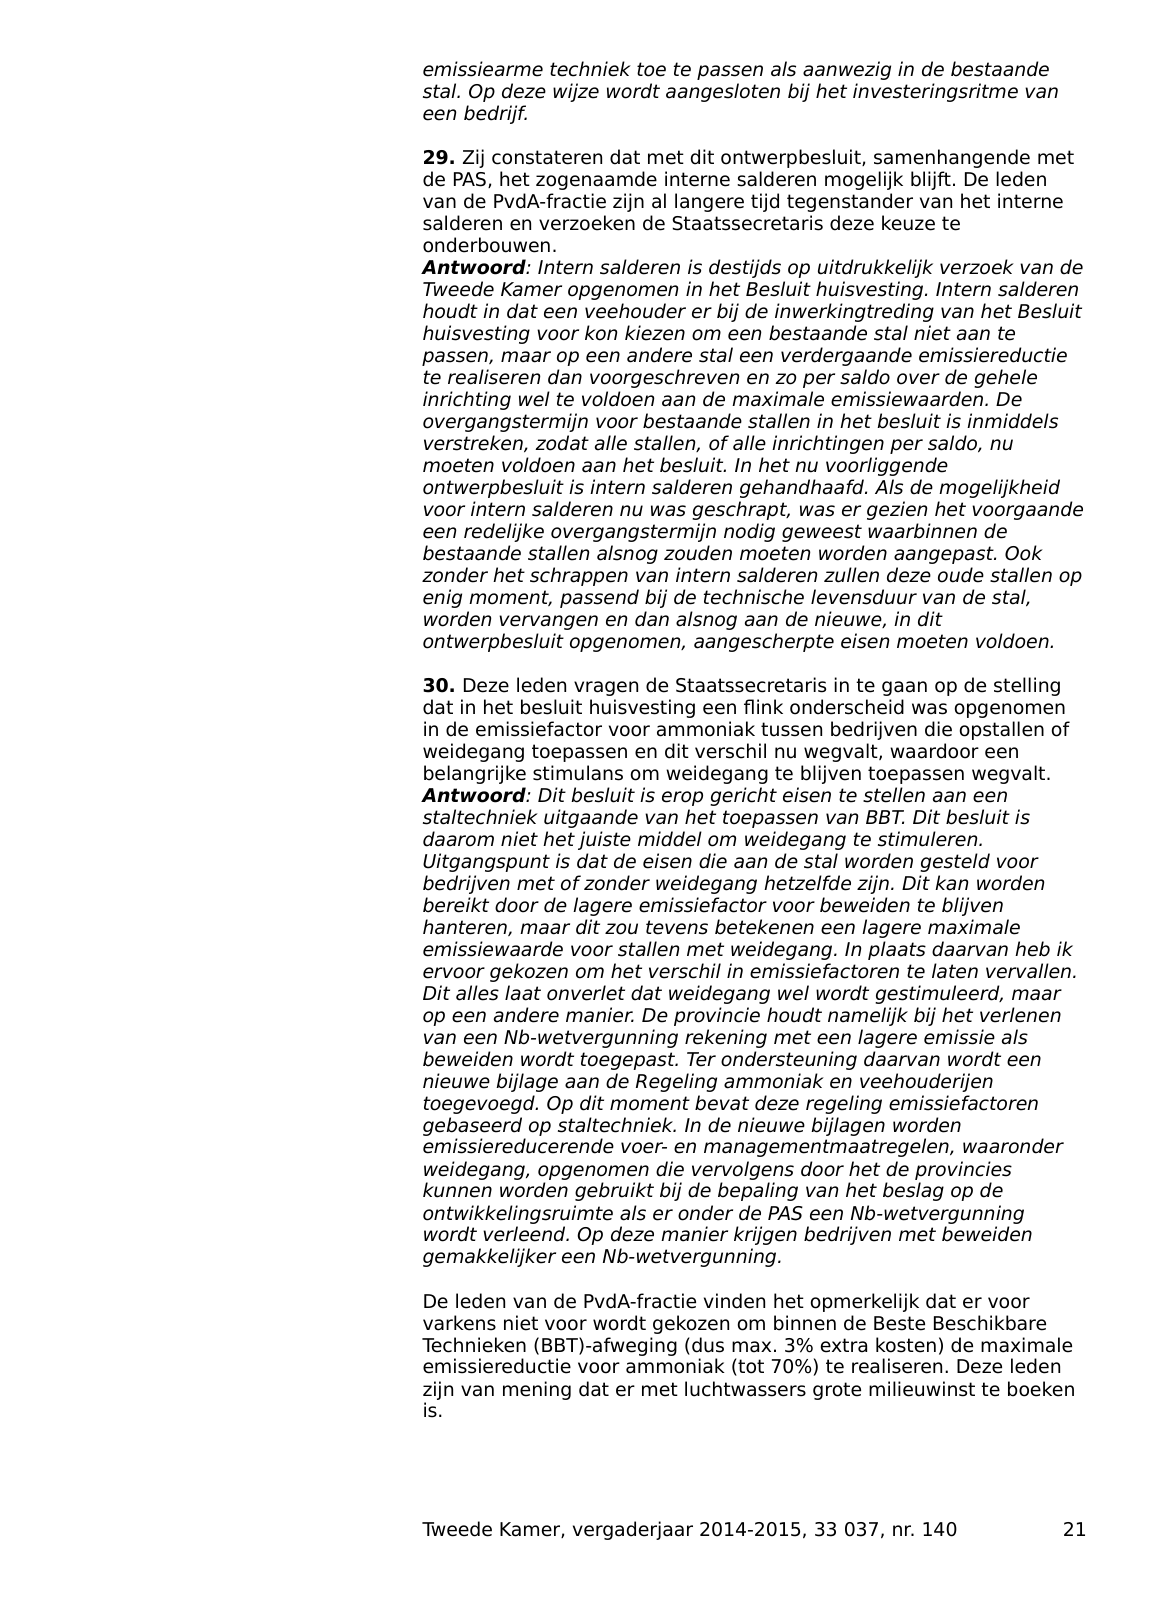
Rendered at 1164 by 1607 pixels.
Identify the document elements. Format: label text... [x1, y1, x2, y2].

text Antwoord: Intern salderen is destijds op uitdrukkelijk verzoek van de Tweede Kamer opgenomen in het Besluit huisvesting. Intern salderen houdt in dat een veehouder er bij de inwerkingtreding van het Besluit huisvesting voor kon kiezen om een bestaande stal niet aan te passen, maar op een andere stal een verdergaande emissiereductie te realiseren dan voorgeschreven en zo per saldo over de gehele inrichting wel te voldoen aan de maximale emissiewaarden. De overgangstermijn voor bestaande stallen in het besluit is inmiddels verstreken, zodat alle stallen, of alle inrichtingen per saldo, nu moeten voldoen aan het besluit. In het nu voorliggende ontwerpbesluit is intern salderen gehandhaafd. Als de mogelijkheid voor intern salderen nu was geschrapt, was er gezien het voorgaande een redelijke overgangstermijn nodig geweest waarbinnen de bestaande stallen alsnog zouden moeten worden aangepast. Ook zonder het schrappen van intern salderen zullen deze oude stallen op enig moment, passend bij de technische levensduur van de stal, worden vervangen en dan alsnog aan de nieuwe, in dit ontwerpbesluit opgenomen, aangescherpte eisen moeten voldoen. [422, 257, 1087, 653]
text Antwoord: Dit besluit is erop gericht eisen te stellen aan een staltechniek uitgaande van het toepassen van BBT. Dit besluit is daarom niet het juiste middel om weidegang te stimuleren. Uitgangspunt is dat de eisen die aan de stal worden gesteld voor bedrijven met of zonder weidegang hetzelfde zijn. Dit kan worden bereikt door de lagere emissiefactor voor beweiden te blijven hanteren, maar dit zou tevens betekenen een lagere maximale emissiewaarde voor stallen met weidegang. In plaats daarvan heb ik ervoor gekozen om het verschil in emissiefactoren te laten vervallen. Dit alles laat onverlet dat weidegang wel wordt gestimuleerd, maar op een andere manier. De provincie houdt namelijk bij het verlenen van een Nb-wetvergunning rekening met een lagere emissie als beweiden wordt toegepast. Ter ondersteuning daarvan wordt een nieuwe bijlage aan de Regeling ammoniak en veehouderijen toegevoegd. Op dit moment bevat deze regeling emissiefactoren gebaseerd op staltechniek. In de nieuwe bijlagen worden emissiereducerende voer- en managementmaatregelen, waaronder weidegang, opgenomen die vervolgens door het de provincies kunnen worden gebruikt bij de bepaling van het beslag op de ontwikkelingsruimte als er onder de PAS een Nb-wetvergunning wordt verleend. Op deze manier krijgen bedrijven met beweiden gemakkelijker een Nb-wetvergunning. [422, 785, 1087, 1268]
text 29. Zij constateren dat met dit ontwerpbesluit, samenhangende met de PAS, het zogenaamde interne salderen mogelijk blijft. De leden van de PvdA-fractie zijn al langere tijd tegenstander van het interne salderen en verzoeken de Staatssecretaris deze keuze te onderbouwen. [422, 147, 1087, 257]
text emissiearme techniek toe te passen als aanwezig in de bestaande stal. Op deze wijze wordt aangesloten bij het investeringsritme van een bedrijf. [422, 59, 1087, 125]
text De leden van de PvdA-fractie vinden het opmerkelijk dat er voor varkens niet voor wordt gekozen om binnen de Beste Beschikbare Technieken (BBT)-afweging (dus max. 3% extra kosten) de maximale emissiereductie voor ammoniak (tot 70%) te realiseren. Deze leden zijn van mening dat er met luchtwassers grote milieuwinst te boeken is. [422, 1291, 1087, 1422]
text 30. Deze leden vragen de Staatssecretaris in te gaan op de stelling dat in het besluit huisvesting een flink onderscheid was opgenomen in de emissiefactor voor ammoniak tussen bedrijven die opstallen of weidegang toepassen en dit verschil nu wegvalt, waardoor een belangrijke stimulans om weidegang te blijven toepassen wegvalt. [422, 675, 1087, 785]
